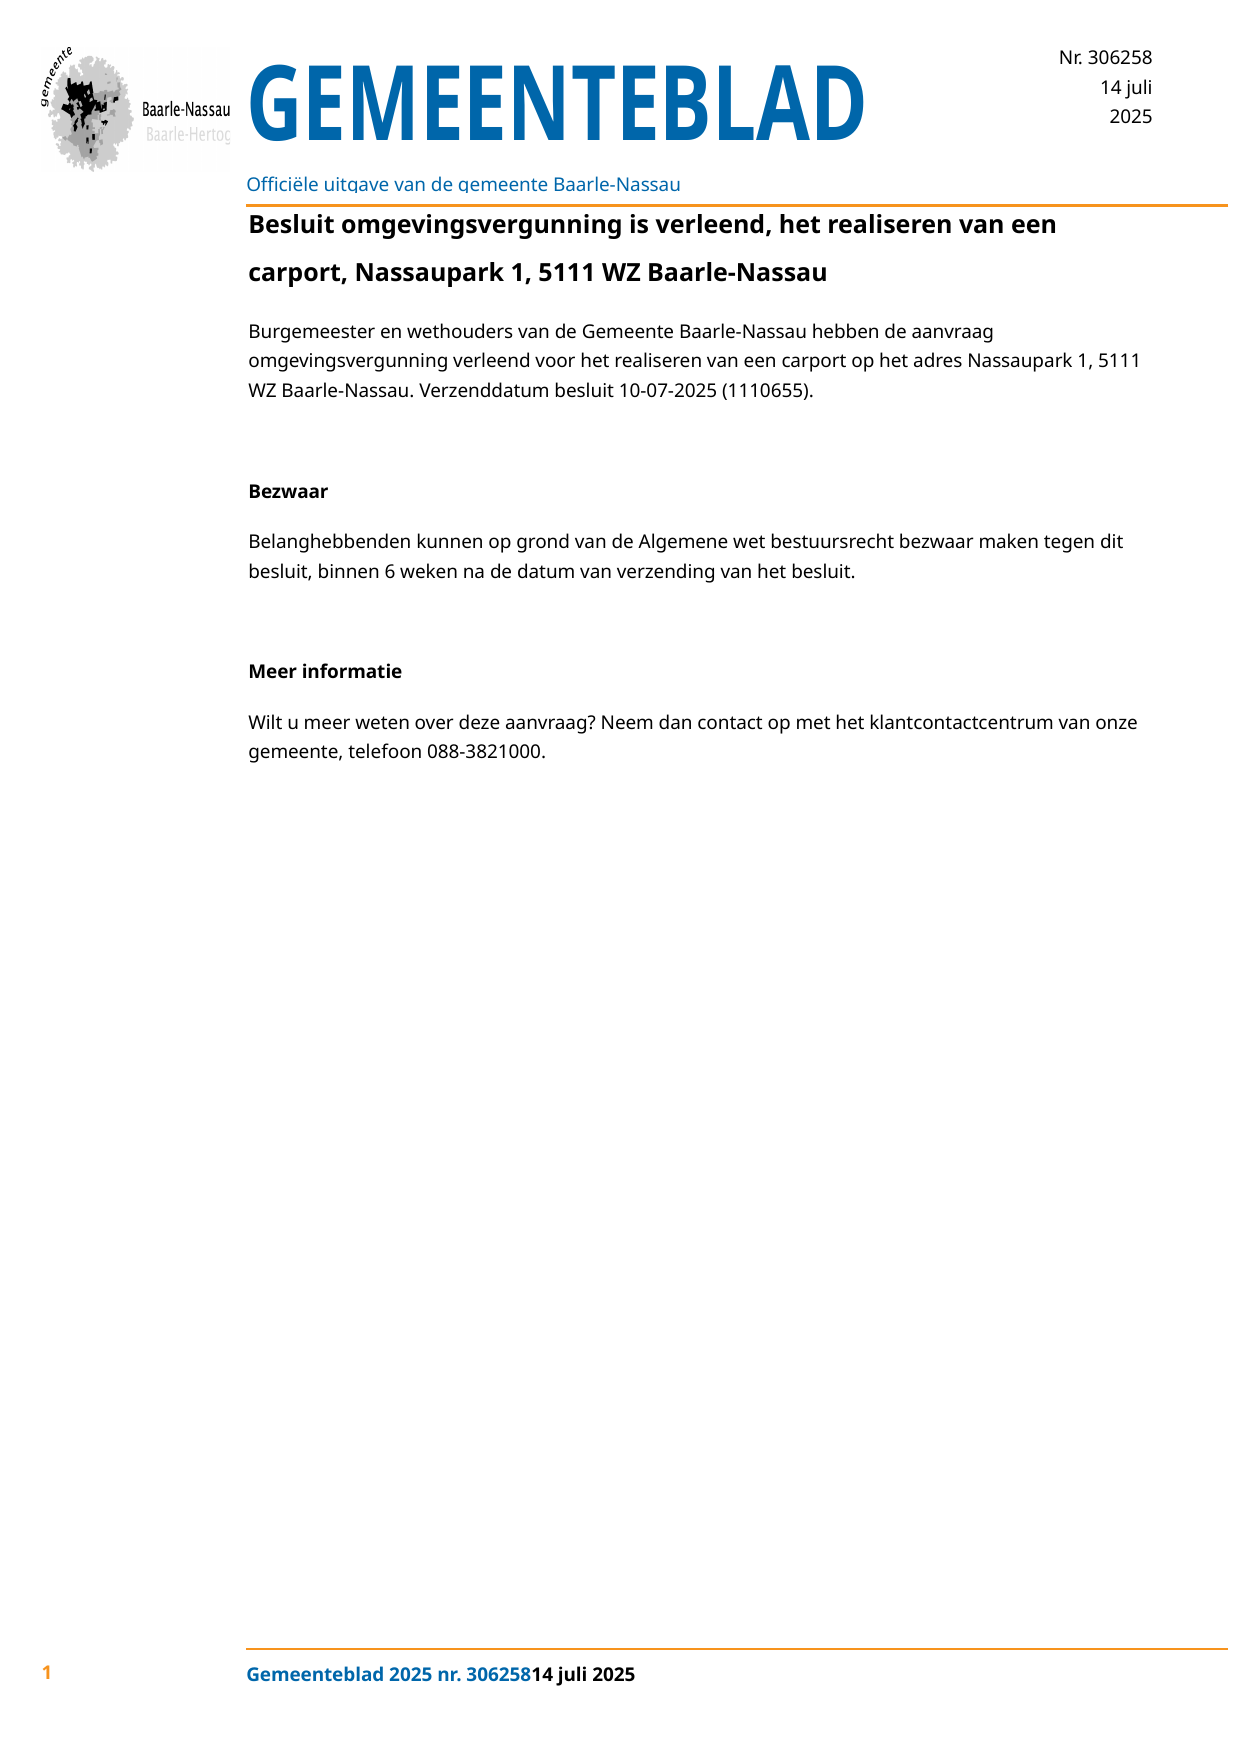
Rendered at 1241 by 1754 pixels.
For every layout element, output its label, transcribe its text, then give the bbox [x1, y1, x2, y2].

picture [41, 47, 231, 172]
text Besluit omgevingsvergunning is verleend, het realiseren van een carport, Nassaupark 1, 5111 WZ Baarle-Nassau [248, 207, 1152, 288]
text Bezwaar [248, 478, 1152, 504]
text Burgemeester en wethouders van de Gemeente Baarle-Nassau hebben de aanvraag omgevingsvergunning verleend voor het realiseren van een carport op het adres Nassaupark 1, 5111 WZ Baarle-Nassau. Verzenddatum besluit 10-07-2025 (1110655). [248, 318, 1152, 403]
text Belanghebbenden kunnen op grond van de Algemene wet bestuursrecht bezwaar maken tegen dit besluit, binnen 6 weken na de datum van verzending van het besluit. [248, 528, 1152, 584]
text Meer informatie [248, 659, 1152, 684]
text Wilt u meer weten over deze aanvraag? Neem dan contact op met het klantcontactcentrum van onze gemeente, telefoon 088-3821000. [248, 709, 1152, 764]
